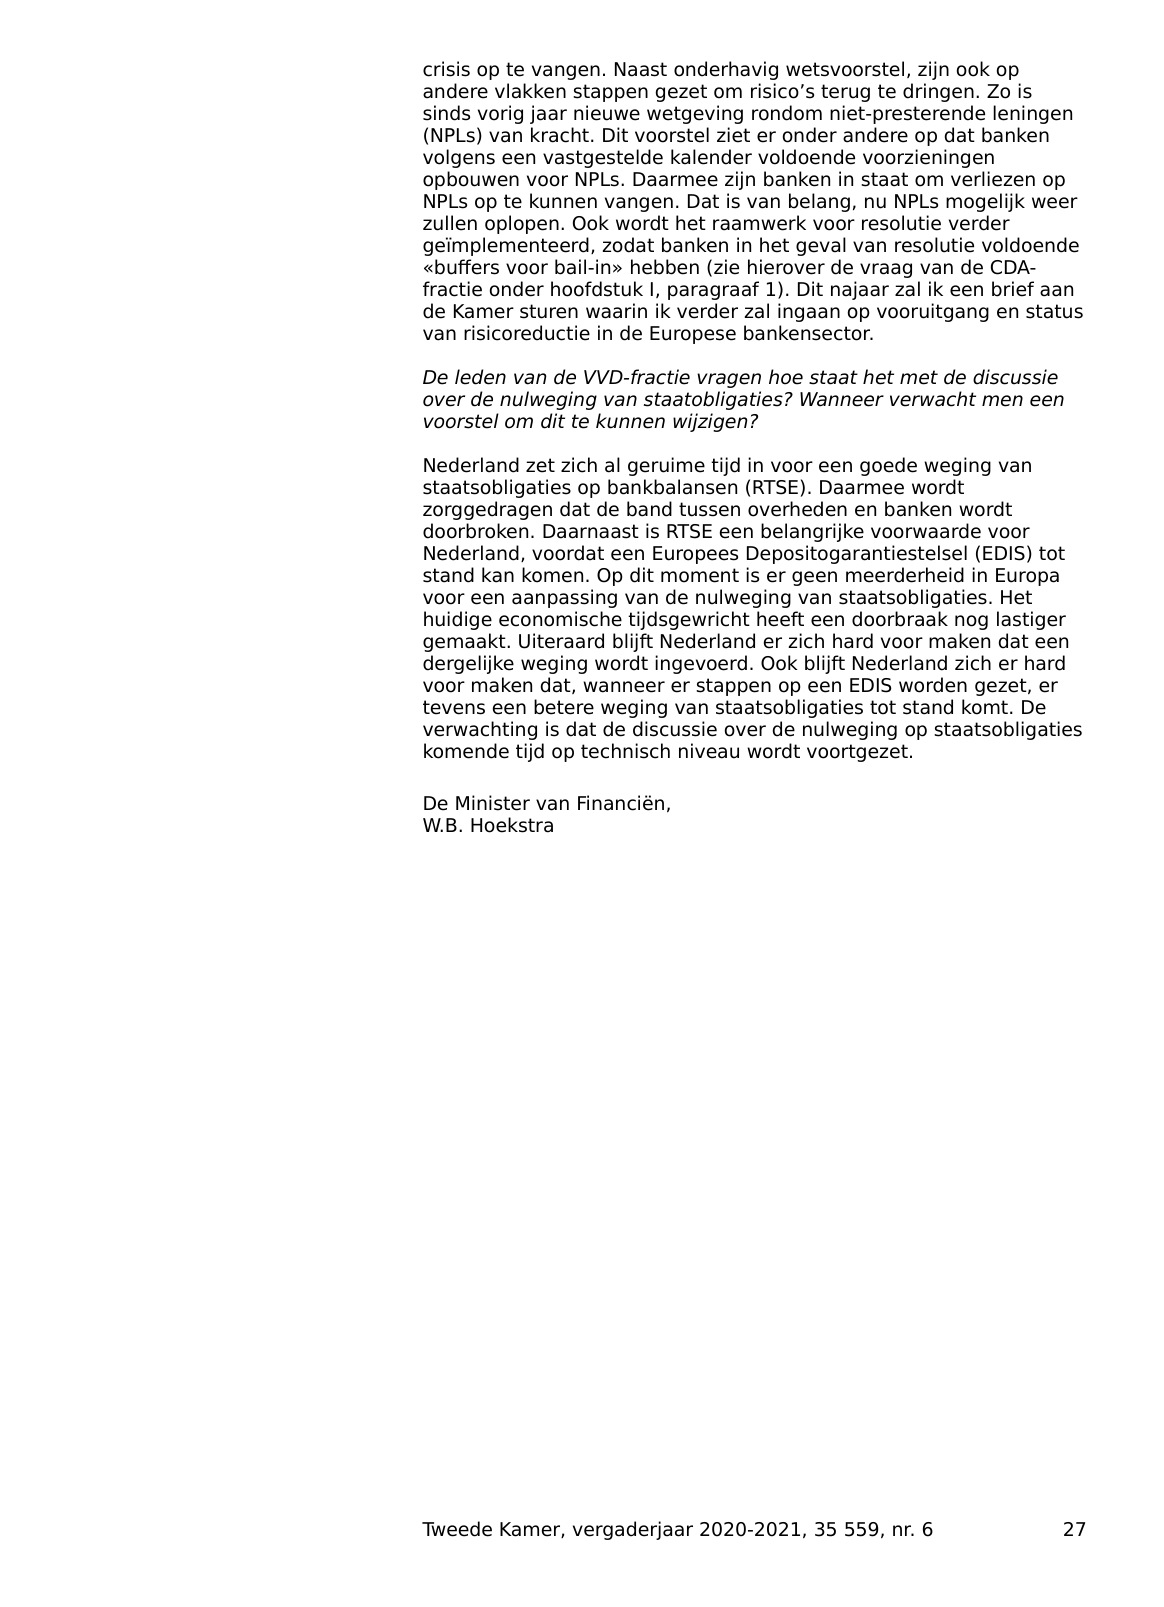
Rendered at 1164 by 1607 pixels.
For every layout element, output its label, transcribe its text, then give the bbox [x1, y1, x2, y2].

text De leden van de VVD-fractie vragen hoe staat het met de discussie over de nulweging van staatobligaties? Wanneer verwacht men een voorstel om dit te kunnen wijzigen? [422, 367, 1087, 433]
text Nederland zet zich al geruime tijd in voor een goede weging van staatsobligaties op bankbalansen (RTSE). Daarmee wordt zorggedragen dat de band tussen overheden en banken wordt doorbroken. Daarnaast is RTSE een belangrijke voorwaarde voor Nederland, voordat een Europees Depositogarantiestelsel (EDIS) tot stand kan komen. Op dit moment is er geen meerderheid in Europa voor een aanpassing van de nulweging van staatsobligaties. Het huidige economische tijdsgewricht heeft een doorbraak nog lastiger gemaakt. Uiteraard blijft Nederland er zich hard voor maken dat een dergelijke weging wordt ingevoerd. Ook blijft Nederland zich er hard voor maken dat, wanneer er stappen op een EDIS worden gezet, er tevens een betere weging van staatsobligaties tot stand komt. De verwachting is dat de discussie over de nulweging op staatsobligaties komende tijd op technisch niveau wordt voortgezet. [422, 455, 1087, 763]
text De Minister van Financiën, W.B. Hoekstra [422, 793, 1087, 837]
text crisis op te vangen. Naast onderhavig wetsvoorstel, zijn ook op andere vlakken stappen gezet om risico’s terug te dringen. Zo is sinds vorig jaar nieuwe wetgeving rondom niet-presterende leningen (NPLs) van kracht. Dit voorstel ziet er onder andere op dat banken volgens een vastgestelde kalender voldoende voorzieningen opbouwen voor NPLs. Daarmee zijn banken in staat om verliezen op NPLs op te kunnen vangen. Dat is van belang, nu NPLs mogelijk weer zullen oplopen. Ook wordt het raamwerk voor resolutie verder geïmplementeerd, zodat banken in het geval van resolutie voldoende «buffers voor bail-in» hebben (zie hierover de vraag van de CDA-fractie onder hoofdstuk I, paragraaf 1). Dit najaar zal ik een brief aan de Kamer sturen waarin ik verder zal ingaan op vooruitgang en status van risicoreductie in de Europese bankensector. [422, 59, 1087, 345]
